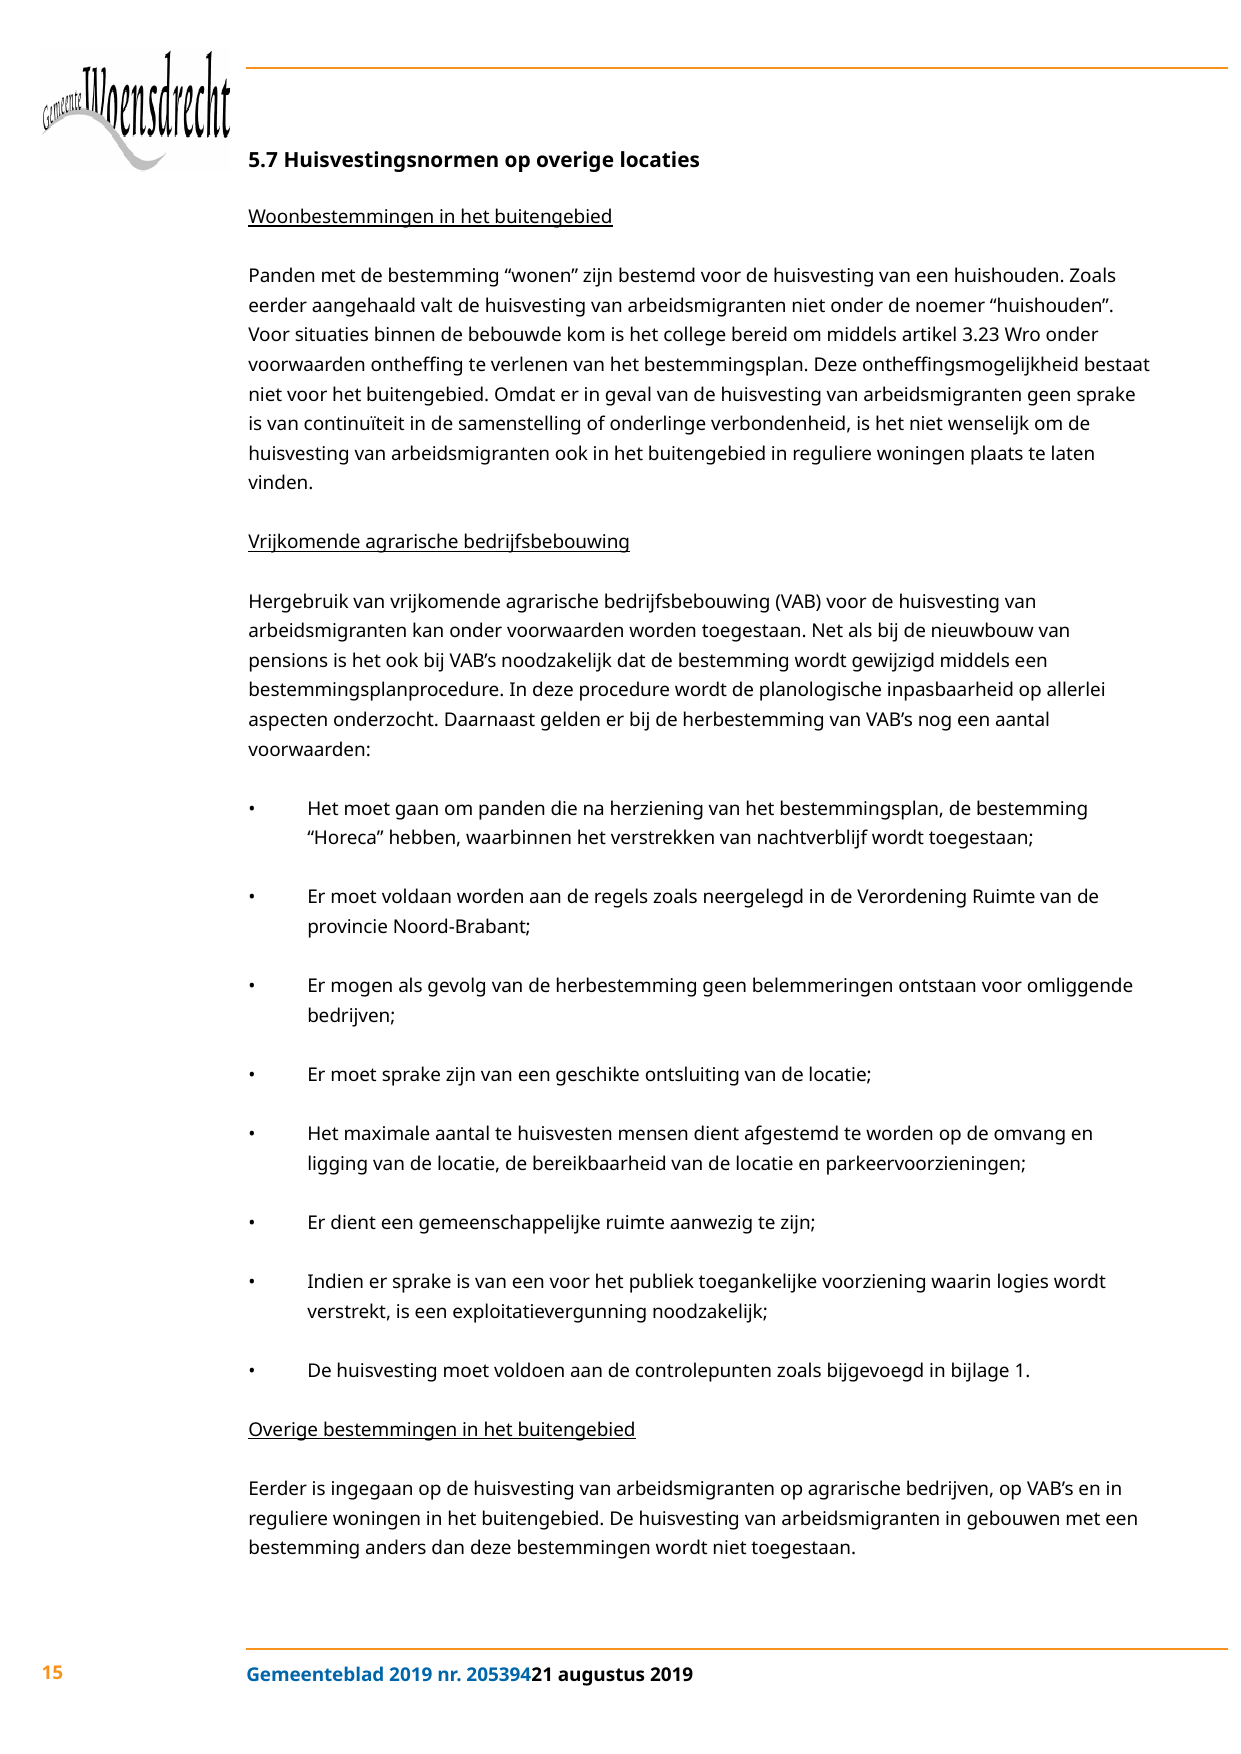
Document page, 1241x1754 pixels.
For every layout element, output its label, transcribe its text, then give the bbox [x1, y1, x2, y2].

text Hergebruik van vrijkomende agrarische bedrijfsbebouwing (VAB) voor de huisvesting van arbeidsmigranten kan onder voorwaarden worden toegestaan. Net als bij de nieuwbouw van pensions is het ook bij VAB’s noodzakelijk dat de bestemming wordt gewijzigd middels een bestemmingsplanprocedure. In deze procedure wordt de planologische inpasbaarheid op allerlei aspecten onderzocht. Daarnaast gelden er bij de herbestemming van VAB’s nog een aantal voorwaarden: [248, 588, 1152, 761]
text Woonbestemmingen in het buitengebied [248, 203, 1152, 229]
list Er dient een gemeenschappelijke ruimte aanwezig te zijn; [248, 1209, 1152, 1235]
list Het moet gaan om panden die na herziening van het bestemmingsplan, de bestemming “Horeca” hebben, waarbinnen het verstrekken van nachtverblijf wordt toegestaan; [248, 795, 1152, 850]
picture [41, 47, 231, 172]
text Eerder is ingegaan op de huisvesting van arbeidsmigranten op agrarische bedrijven, op VAB’s en in reguliere woningen in het buitengebied. De huisvesting van arbeidsmigranten in gebouwen met een bestemming anders dan deze bestemmingen wordt niet toegestaan. [248, 1475, 1152, 1560]
list Er moet sprake zijn van een geschikte ontsluiting van de locatie; [248, 1061, 1152, 1087]
text Overige bestemmingen in het buitengebied [248, 1416, 1152, 1442]
list De huisvesting moet voldoen aan de controlepunten zoals bijgevoegd in bijlage 1. [248, 1357, 1152, 1383]
list Er mogen als gevolg van de herbestemming geen belemmeringen ontstaan voor omliggende bedrijven; [248, 972, 1152, 1028]
list Indien er sprake is van een voor het publiek toegankelijke voorziening waarin logies wordt verstrekt, is een exploitatievergunning noodzakelijk; [248, 1268, 1152, 1323]
text Vrijkomende agrarische bedrijfsbebouwing [248, 529, 1152, 554]
list Er moet voldaan worden aan de regels zoals neergelegd in de Verordening Ruimte van de provincie Noord-Brabant; [248, 884, 1152, 939]
list Het maximale aantal te huisvesten mensen dient afgestemd te worden op de omvang en ligging van de locatie, de bereikbaarheid van de locatie en parkeervoorzieningen; [248, 1120, 1152, 1176]
text Panden met de bestemming “wonen” zijn bestemd voor de huisvesting van een huishouden. Zoals eerder aangehaald valt de huisvesting van arbeidsmigranten niet onder de noemer “huishouden”. Voor situaties binnen de bebouwde kom is het college bereid om middels artikel 3.23 Wro onder voorwaarden ontheffing te verlenen van het bestemmingsplan. Deze ontheffingsmogelijkheid bestaat niet voor het buitengebied. Omdat er in geval van de huisvesting van arbeidsmigranten geen sprake is van continuïteit in de samenstelling of onderlinge verbondenheid, is het niet wenselijk om de huisvesting van arbeidsmigranten ook in het buitengebied in reguliere woningen plaats te laten vinden. [248, 262, 1152, 495]
text 5.7 Huisvestingsnormen op overige locaties [248, 145, 1152, 174]
